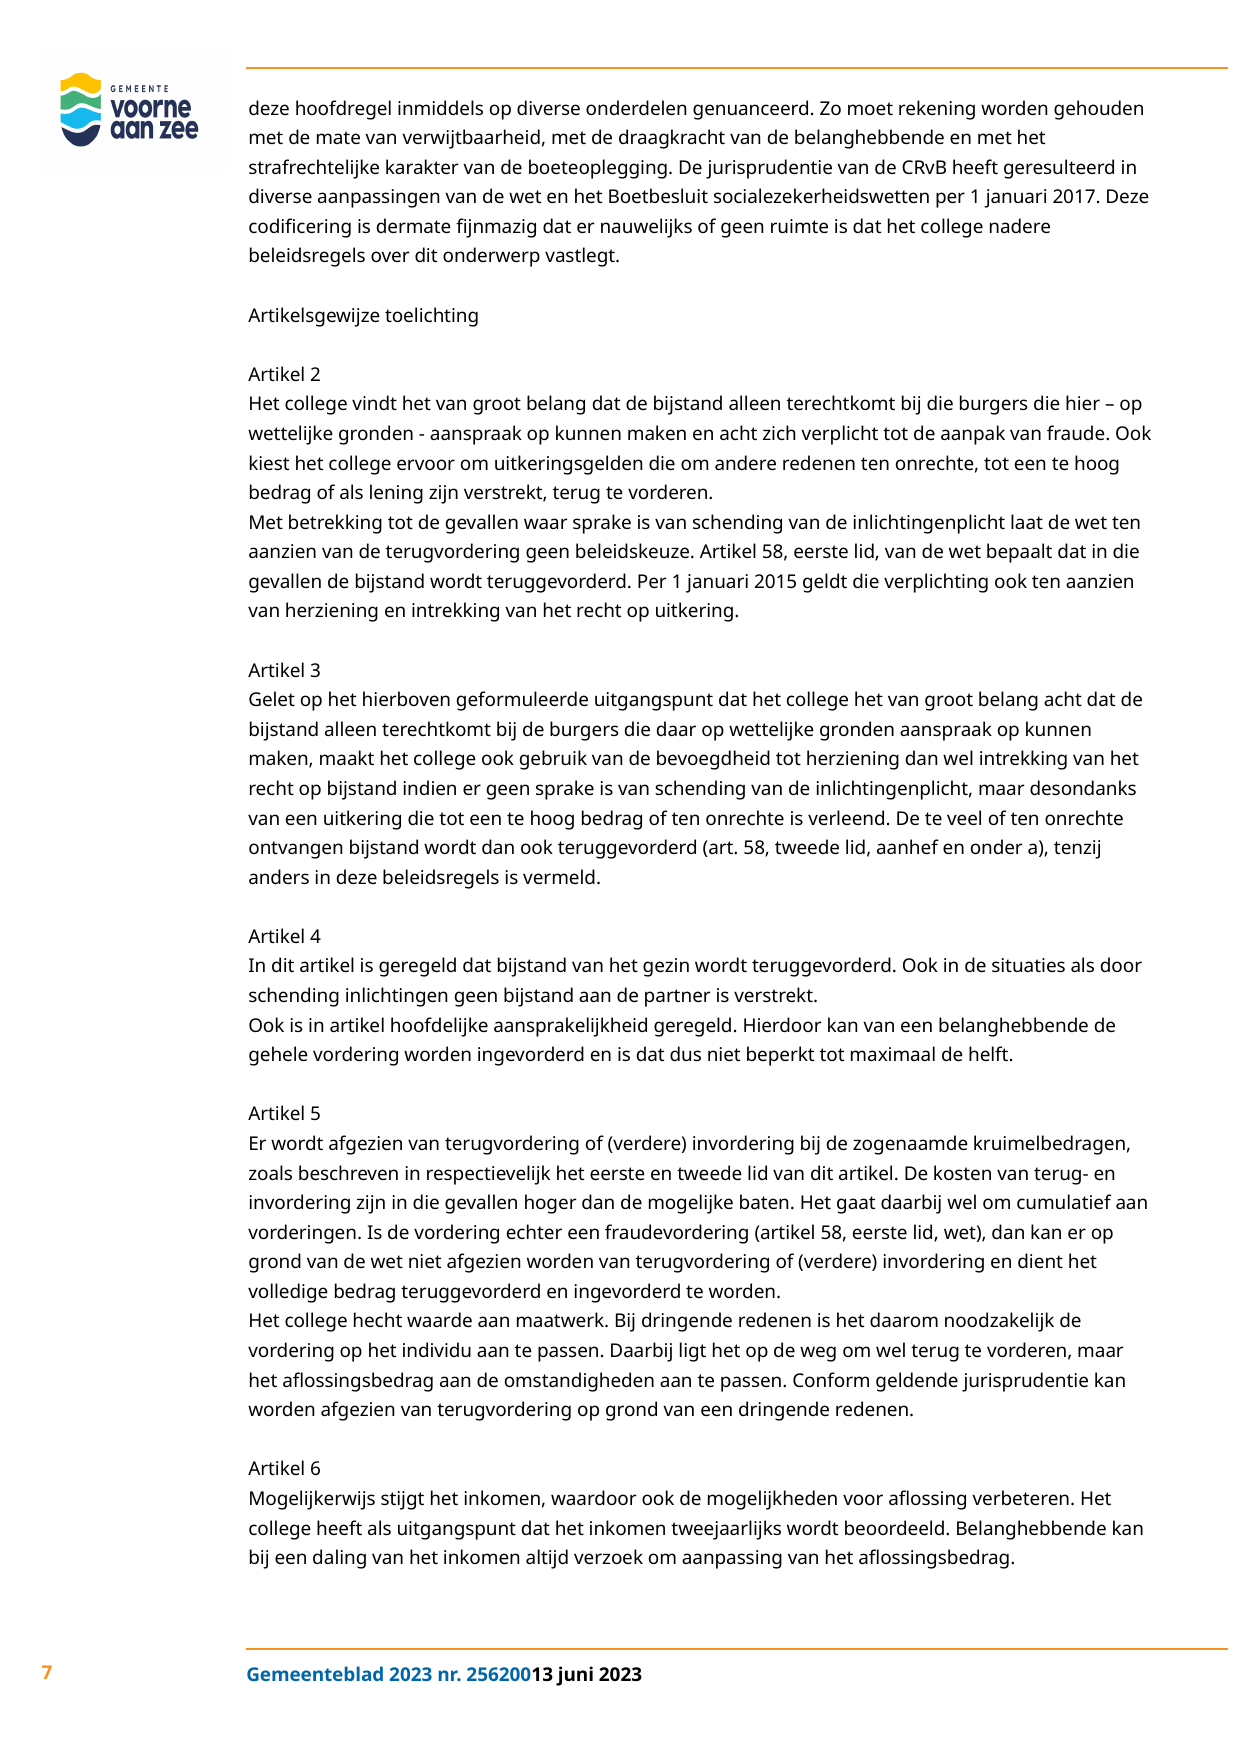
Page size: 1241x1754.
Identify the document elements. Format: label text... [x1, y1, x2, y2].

picture [41, 47, 231, 172]
text deze hoofdregel inmiddels op diverse onderdelen genuanceerd. Zo moet rekening worden gehouden met de mate van verwijtbaarheid, met de draagkracht van de belanghebbende en met het strafrechtelijke karakter van de boeteoplegging. De jurisprudentie van de CRvB heeft geresulteerd in diverse aanpassingen van de wet en het Boetbesluit socialezekerheidswetten per 1 januari 2017. Deze codificering is dermate fijnmazig dat er nauwelijks of geen ruimte is dat het college nadere beleidsregels over dit onderwerp vastlegt. [248, 95, 1152, 268]
text Het college vindt het van groot belang dat de bijstand alleen terechtkomt bij die burgers die hier – op wettelijke gronden - aanspraak op kunnen maken en acht zich verplicht tot de aanpak van fraude. Ook kiest het college ervoor om uitkeringsgelden die om andere redenen ten onrechte, tot een te hoog bedrag of als lening zijn verstrekt, terug te vorderen. [248, 391, 1152, 505]
text Artikel 4 [248, 923, 1152, 949]
text Gelet op het hierboven geformuleerde uitgangspunt dat het college het van groot belang acht dat de bijstand alleen terechtkomt bij de burgers die daar op wettelijke gronden aanspraak op kunnen maken, maakt het college ook gebruik van de bevoegdheid tot herziening dan wel intrekking van het recht op bijstand indien er geen sprake is van schending van de inlichtingenplicht, maar desondanks van een uitkering die tot een te hoog bedrag of ten onrechte is verleend. De te veel of ten onrechte ontvangen bijstand wordt dan ook teruggevorderd (art. 58, tweede lid, aanhef en onder a), tenzij anders in deze beleidsregels is vermeld. [248, 686, 1152, 890]
text Ook is in artikel hoofdelijke aansprakelijkheid geregeld. Hierdoor kan van een belanghebbende de gehele vordering worden ingevorderd en is dat dus niet beperkt tot maximaal de helft. [248, 1012, 1152, 1067]
text Artikel 6 [248, 1456, 1152, 1481]
text In dit artikel is geregeld dat bijstand van het gezin wordt teruggevorderd. Ook in de situaties als door schending inlichtingen geen bijstand aan de partner is verstrekt. [248, 953, 1152, 1008]
text Met betrekking tot de gevallen waar sprake is van schending van de inlichtingenplicht laat de wet ten aanzien van de terugvordering geen beleidskeuze. Artikel 58, eerste lid, van de wet bepaalt dat in die gevallen de bijstand wordt teruggevorderd. Per 1 januari 2015 geldt die verplichting ook ten aanzien van herziening en intrekking van het recht op uitkering. [248, 509, 1152, 623]
text Het college hecht waarde aan maatwerk. Bij dringende redenen is het daarom noodzakelijk de vordering op het individu aan te passen. Daarbij ligt het op de weg om wel terug te vorderen, maar het aflossingsbedrag aan de omstandigheden aan te passen. Conform geldende jurisprudentie kan worden afgezien van terugvordering op grond van een dringende redenen. [248, 1308, 1152, 1422]
text Mogelijkerwijs stijgt het inkomen, waardoor ook de mogelijkheden voor aflossing verbeteren. Het college heeft als uitgangspunt dat het inkomen tweejaarlijks wordt beoordeeld. Belanghebbende kan bij een daling van het inkomen altijd verzoek om aanpassing van het aflossingsbedrag. [248, 1485, 1152, 1570]
text Artikel 2 [248, 361, 1152, 387]
text zoals beschreven in respectievelijk het eerste en tweede lid van dit artikel. De kosten van terug- en invordering zijn in die gevallen hoger dan de mogelijke baten. Het gaat daarbij wel om cumulatief aan vorderingen. Is de vordering echter een fraudevordering (artikel 58, eerste lid, wet), dan kan er op grond van de wet niet afgezien worden van terugvordering of (verdere) invordering en dient het volledige bedrag teruggevorderd en ingevorderd te worden. [248, 1160, 1152, 1304]
text Artikel 3 [248, 657, 1152, 683]
text Artikelsgewijze toelichting [248, 302, 1152, 328]
text Artikel 5 [248, 1101, 1152, 1126]
text Er wordt afgezien van terugvordering of (verdere) invordering bij de zogenaamde kruimelbedragen, [248, 1130, 1152, 1156]
